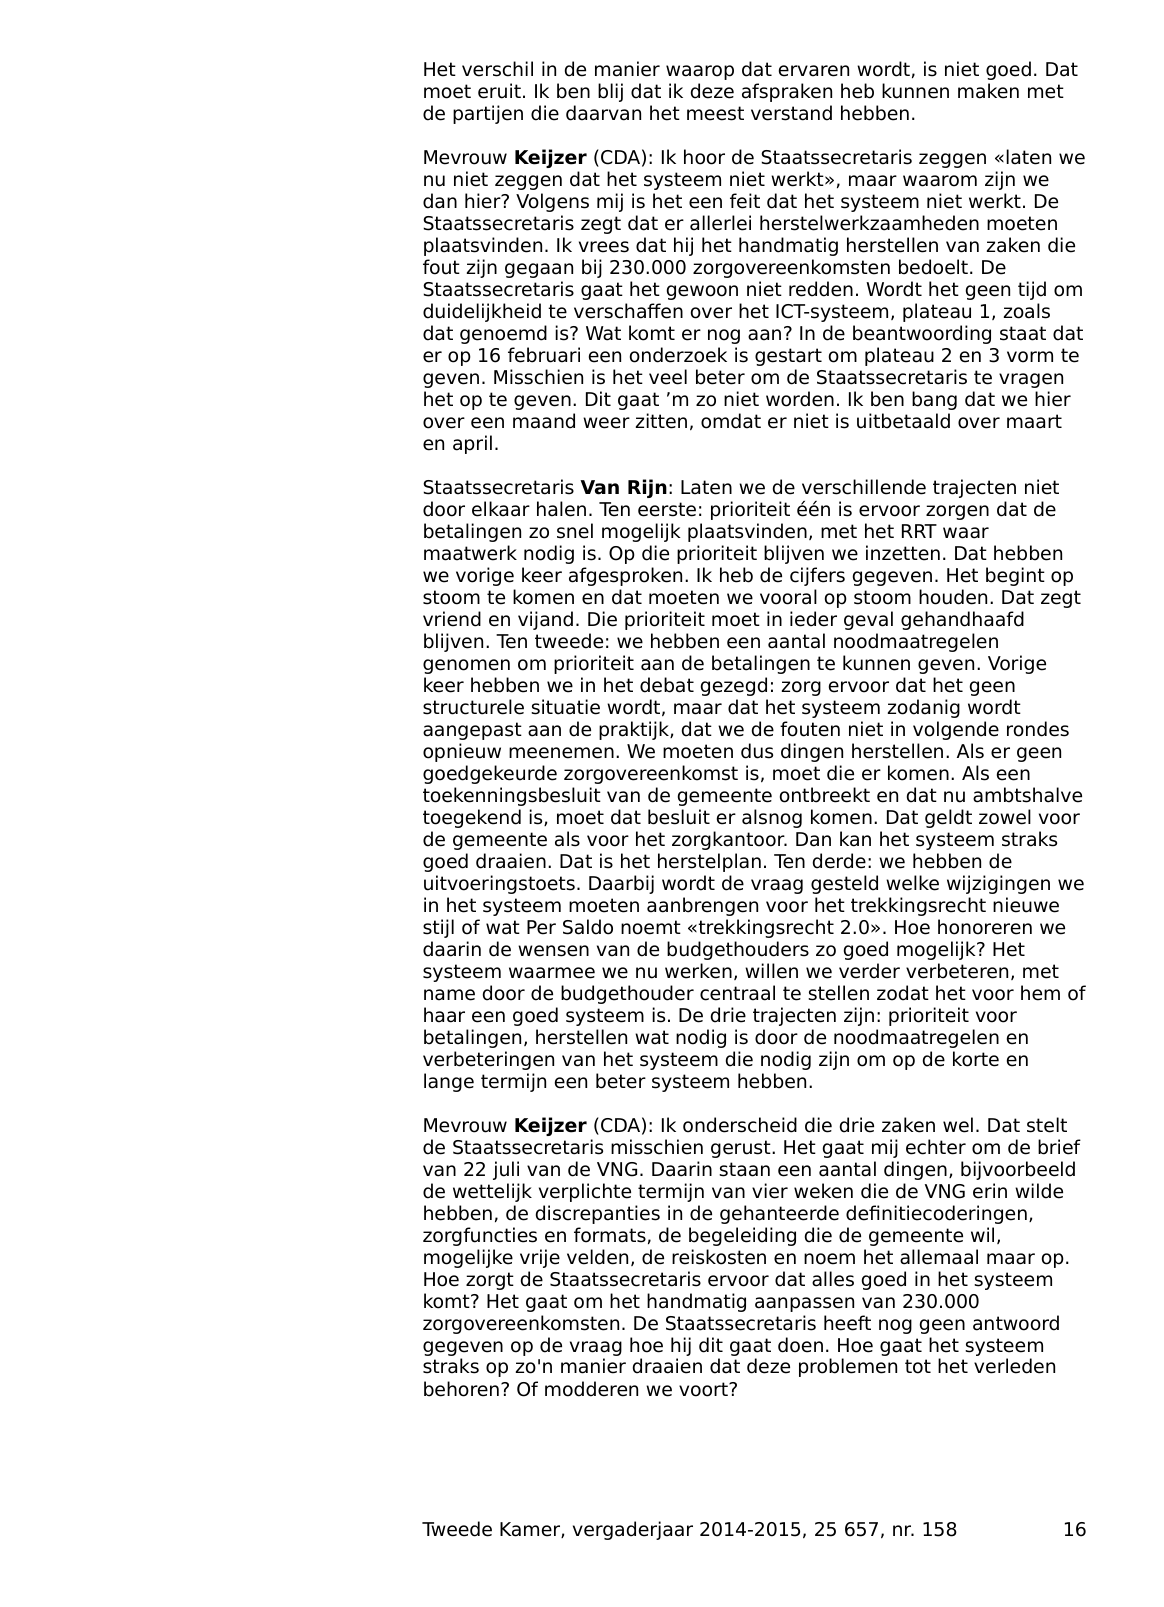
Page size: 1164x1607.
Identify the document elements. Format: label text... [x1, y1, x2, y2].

text Mevrouw Keijzer (CDA): Ik onderscheid die drie zaken wel. Dat stelt de Staatssecretaris misschien gerust. Het gaat mij echter om de brief van 22 juli van de VNG. Daarin staan een aantal dingen, bijvoorbeeld de wettelijk verplichte termijn van vier weken die de VNG erin wilde hebben, de discrepanties in de gehanteerde definitiecoderingen, zorgfuncties en formats, de begeleiding die de gemeente wil, mogelijke vrije velden, de reiskosten en noem het allemaal maar op. Hoe zorgt de Staatssecretaris ervoor dat alles goed in het systeem komt? Het gaat om het handmatig aanpassen van 230.000 zorgovereenkomsten. De Staatssecretaris heeft nog geen antwoord gegeven op de vraag hoe hij dit gaat doen. Hoe gaat het systeem straks op zo'n manier draaien dat deze problemen tot het verleden behoren? Of modderen we voort? [422, 1115, 1087, 1400]
text Het verschil in de manier waarop dat ervaren wordt, is niet goed. Dat moet eruit. Ik ben blij dat ik deze afspraken heb kunnen maken met de partijen die daarvan het meest verstand hebben. [422, 59, 1087, 125]
text Mevrouw Keijzer (CDA): Ik hoor de Staatssecretaris zeggen «laten we nu niet zeggen dat het systeem niet werkt», maar waarom zijn we dan hier? Volgens mij is het een feit dat het systeem niet werkt. De Staatssecretaris zegt dat er allerlei herstelwerkzaamheden moeten plaatsvinden. Ik vrees dat hij het handmatig herstellen van zaken die fout zijn gegaan bij 230.000 zorgovereenkomsten bedoelt. De Staatssecretaris gaat het gewoon niet redden. Wordt het geen tijd om duidelijkheid te verschaffen over het ICT-systeem, plateau 1, zoals dat genoemd is? Wat komt er nog aan? In de beantwoording staat dat er op 16 februari een onderzoek is gestart om plateau 2 en 3 vorm te geven. Misschien is het veel beter om de Staatssecretaris te vragen het op te geven. Dit gaat ’m zo niet worden. Ik ben bang dat we hier over een maand weer zitten, omdat er niet is uitbetaald over maart en april. [422, 147, 1087, 455]
text Staatssecretaris Van Rijn: Laten we de verschillende trajecten niet door elkaar halen. Ten eerste: prioriteit één is ervoor zorgen dat de betalingen zo snel mogelijk plaatsvinden, met het RRT waar maatwerk nodig is. Op die prioriteit blijven we inzetten. Dat hebben we vorige keer afgesproken. Ik heb de cijfers gegeven. Het begint op stoom te komen en dat moeten we vooral op stoom houden. Dat zegt vriend en vijand. Die prioriteit moet in ieder geval gehandhaafd blijven. Ten tweede: we hebben een aantal noodmaatregelen genomen om prioriteit aan de betalingen te kunnen geven. Vorige keer hebben we in het debat gezegd: zorg ervoor dat het geen structurele situatie wordt, maar dat het systeem zodanig wordt aangepast aan de praktijk, dat we de fouten niet in volgende rondes opnieuw meenemen. We moeten dus dingen herstellen. Als er geen goedgekeurde zorgovereenkomst is, moet die er komen. Als een toekenningsbesluit van de gemeente ontbreekt en dat nu ambtshalve toegekend is, moet dat besluit er alsnog komen. Dat geldt zowel voor de gemeente als voor het zorgkantoor. Dan kan het systeem straks goed draaien. Dat is het herstelplan. Ten derde: we hebben de uitvoeringstoets. Daarbij wordt de vraag gesteld welke wijzigingen we in het systeem moeten aanbrengen voor het trekkingsrecht nieuwe stijl of wat Per Saldo noemt «trekkingsrecht 2.0». Hoe honoreren we daarin de wensen van de budgethouders zo goed mogelijk? Het systeem waarmee we nu werken, willen we verder verbeteren, met name door de budgethouder centraal te stellen zodat het voor hem of haar een goed systeem is. De drie trajecten zijn: prioriteit voor betalingen, herstellen wat nodig is door de noodmaatregelen en verbeteringen van het systeem die nodig zijn om op de korte en lange termijn een beter systeem hebben. [422, 477, 1087, 1092]
